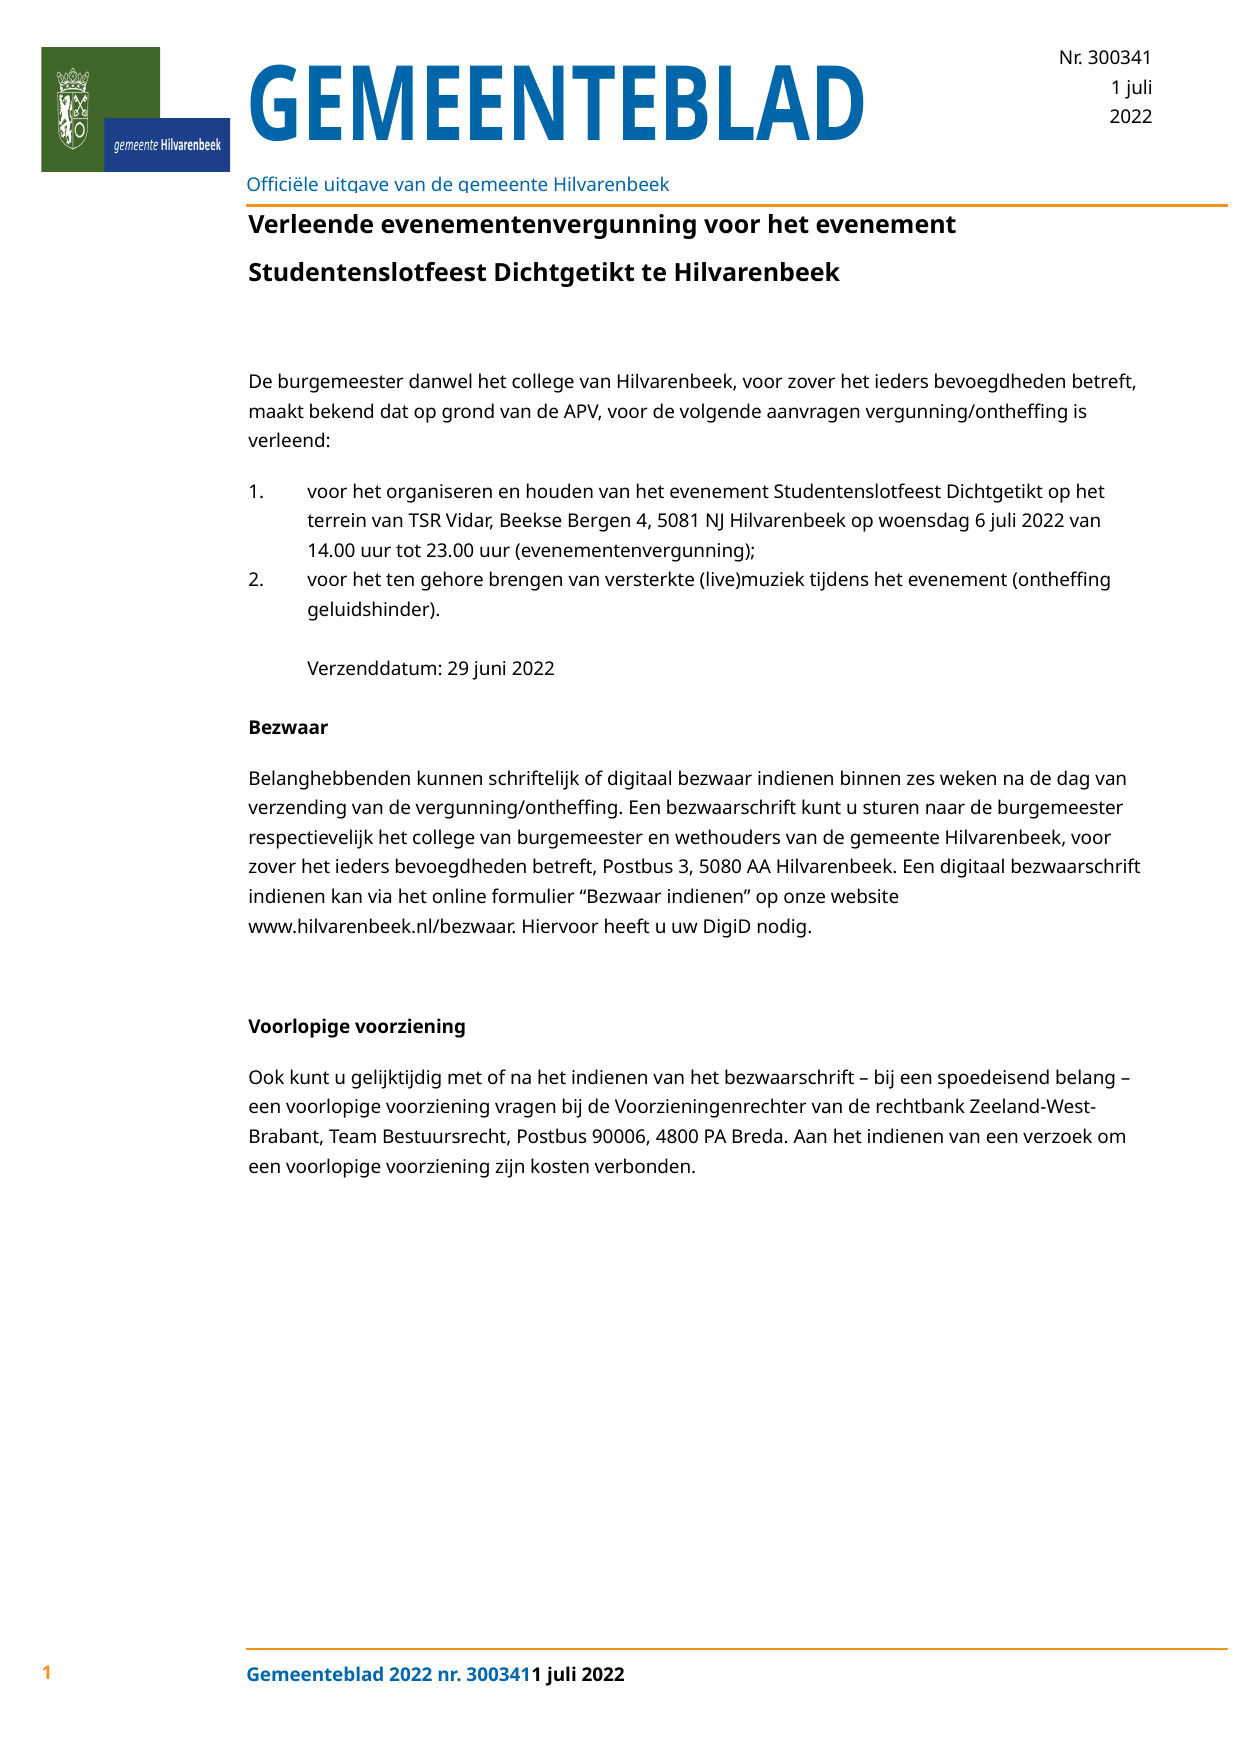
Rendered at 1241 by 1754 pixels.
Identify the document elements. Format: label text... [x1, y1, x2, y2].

list voor het ten gehore brengen van versterkte (live)muziek tijdens het evenement (ontheffing geluidshinder). [248, 567, 1152, 622]
text Bezwaar [248, 714, 1152, 740]
picture [41, 47, 231, 172]
text Ook kunt u gelijktijdig met of na het indienen van het bezwaarschrift – bij een spoedeisend belang – een voorlopige voorziening vragen bij de Voorzieningenrechter van de rechtbank Zeeland-West-Brabant, Team Bestuursrecht, Postbus 90006, 4800 PA Breda. Aan het indienen van een verzoek om een voorlopige voorziening zijn kosten verbonden. [248, 1064, 1152, 1179]
text De burgemeester danwel het college van Hilvarenbeek, voor zover het ieders bevoegdheden betreft, maakt bekend dat op grond van de APV, voor de volgende aanvragen vergunning/ontheffing is verleend: [248, 368, 1152, 453]
list voor het organiseren en houden van het evenement Studentenslotfeest Dichtgetikt op het terrein van TSR Vidar, Beekse Bergen 4, 5081 NJ Hilvarenbeek op woensdag 6 juli 2022 van 14.00 uur tot 23.00 uur (evenementenvergunning); [248, 478, 1152, 563]
text Voorlopige voorziening [248, 1014, 1152, 1039]
list Verzenddatum: 29 juni 2022 [248, 655, 1152, 681]
text Verleende evenementenvergunning voor het evenement Studentenslotfeest Dichtgetikt te Hilvarenbeek [248, 207, 1152, 288]
text Belanghebbenden kunnen schriftelijk of digitaal bezwaar indienen binnen zes weken na de dag van verzending van de vergunning/ontheffing. Een bezwaarschrift kunt u sturen naar de burgemeester respectievelijk het college van burgemeester en wethouders van de gemeente Hilvarenbeek, voor zover het ieders bevoegdheden betreft, Postbus 3, 5080 AA Hilvarenbeek. Een digitaal bezwaarschrift indienen kan via het online formulier “Bezwaar indienen” op onze website www.hilvarenbeek.nl/bezwaar. Hiervoor heeft u uw DigiD nodig. [248, 765, 1152, 939]
